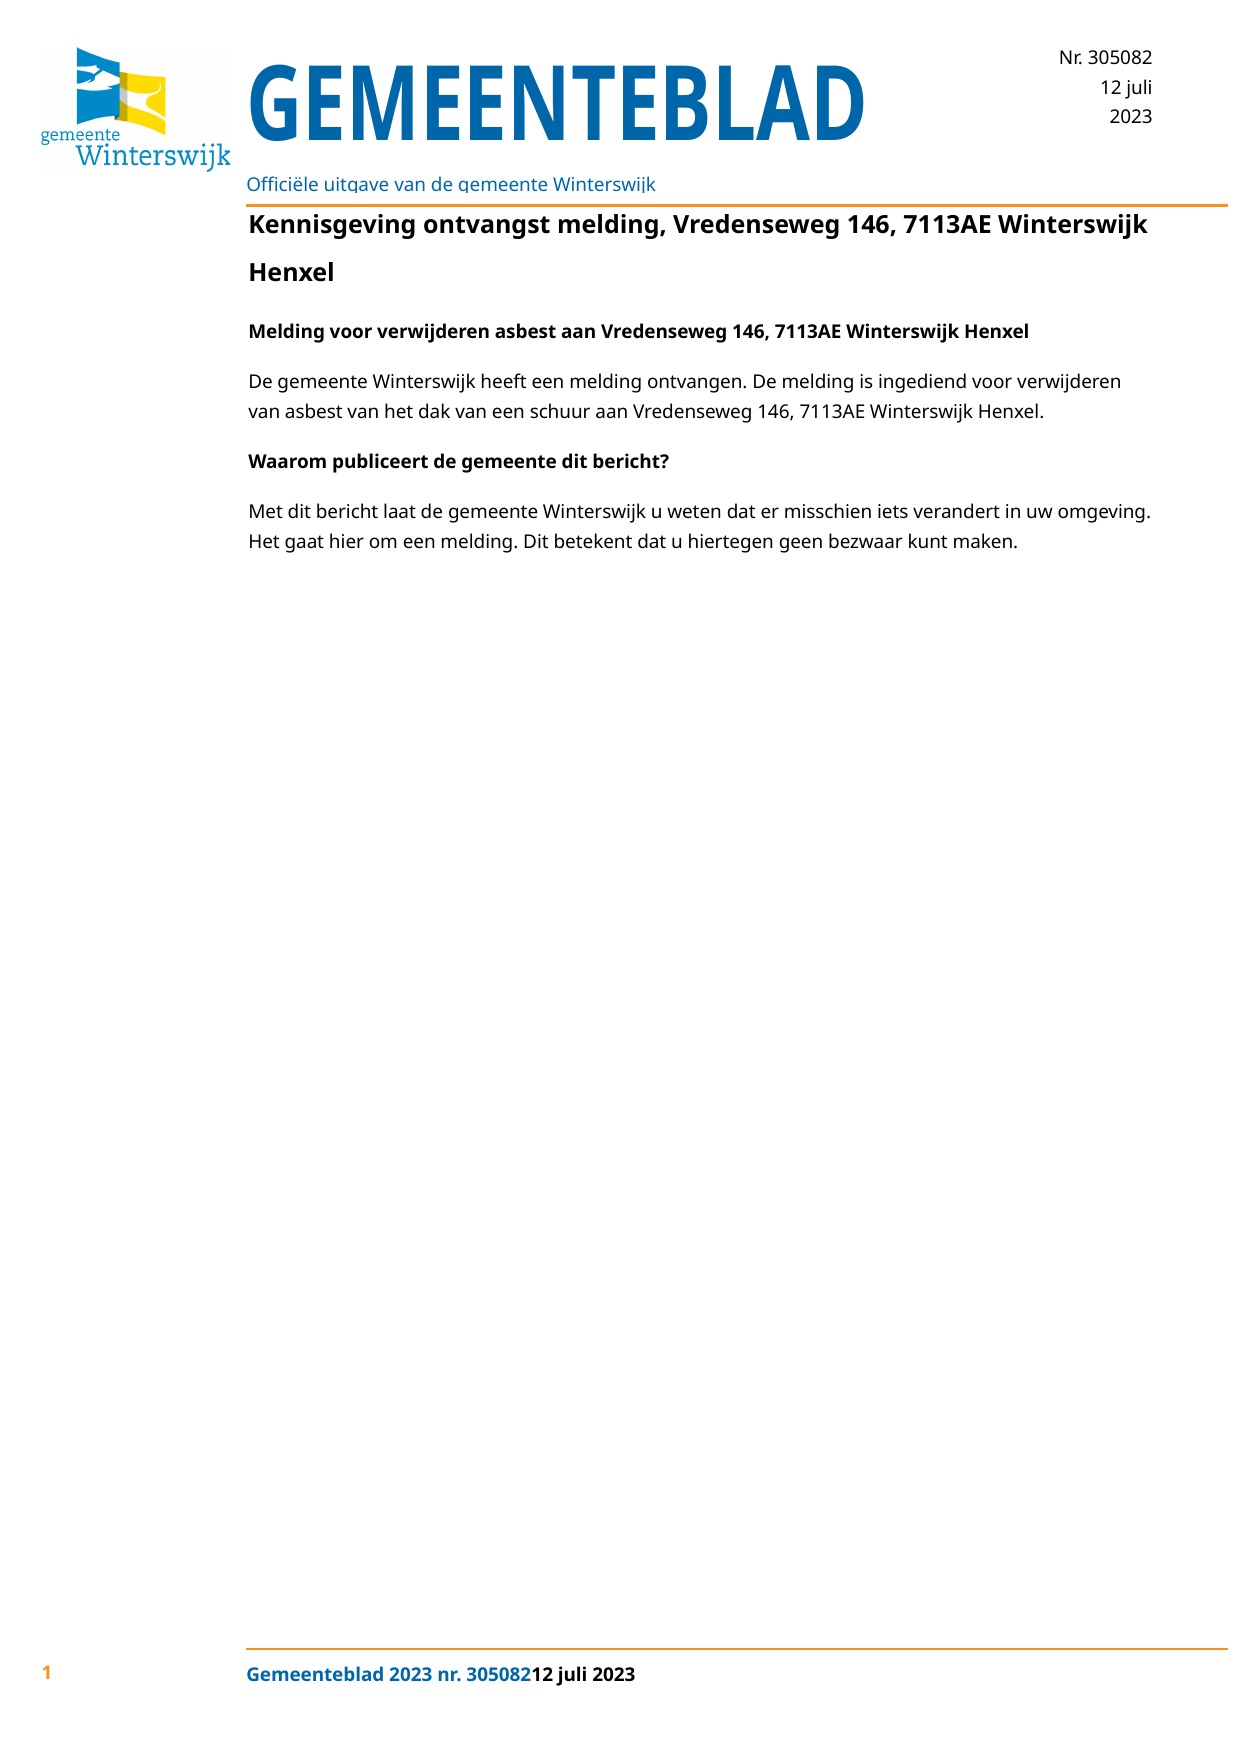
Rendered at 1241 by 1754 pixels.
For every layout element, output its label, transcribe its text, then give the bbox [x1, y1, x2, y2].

picture [225, 153, 231, 162]
text Melding voor verwijderen asbest aan Vredenseweg 146, 7113AE Winterswijk Henxel [248, 318, 1152, 344]
text Kennisgeving ontvangst melding, Vredenseweg 146, 7113AE Winterswijk Henxel [248, 207, 1152, 288]
picture [41, 47, 231, 172]
text Waarom publiceert de gemeente dit bericht? [248, 448, 1152, 474]
text De gemeente Winterswijk heeft een melding ontvangen. De melding is ingediend voor verwijderen van asbest van het dak van een schuur aan Vredenseweg 146, 7113AE Winterswijk Henxel. [248, 368, 1152, 424]
text Met dit bericht laat de gemeente Winterswijk u weten dat er misschien iets verandert in uw omgeving. Het gaat hier om een melding. Dit betekent dat u hiertegen geen bezwaar kunt maken. [248, 499, 1152, 554]
